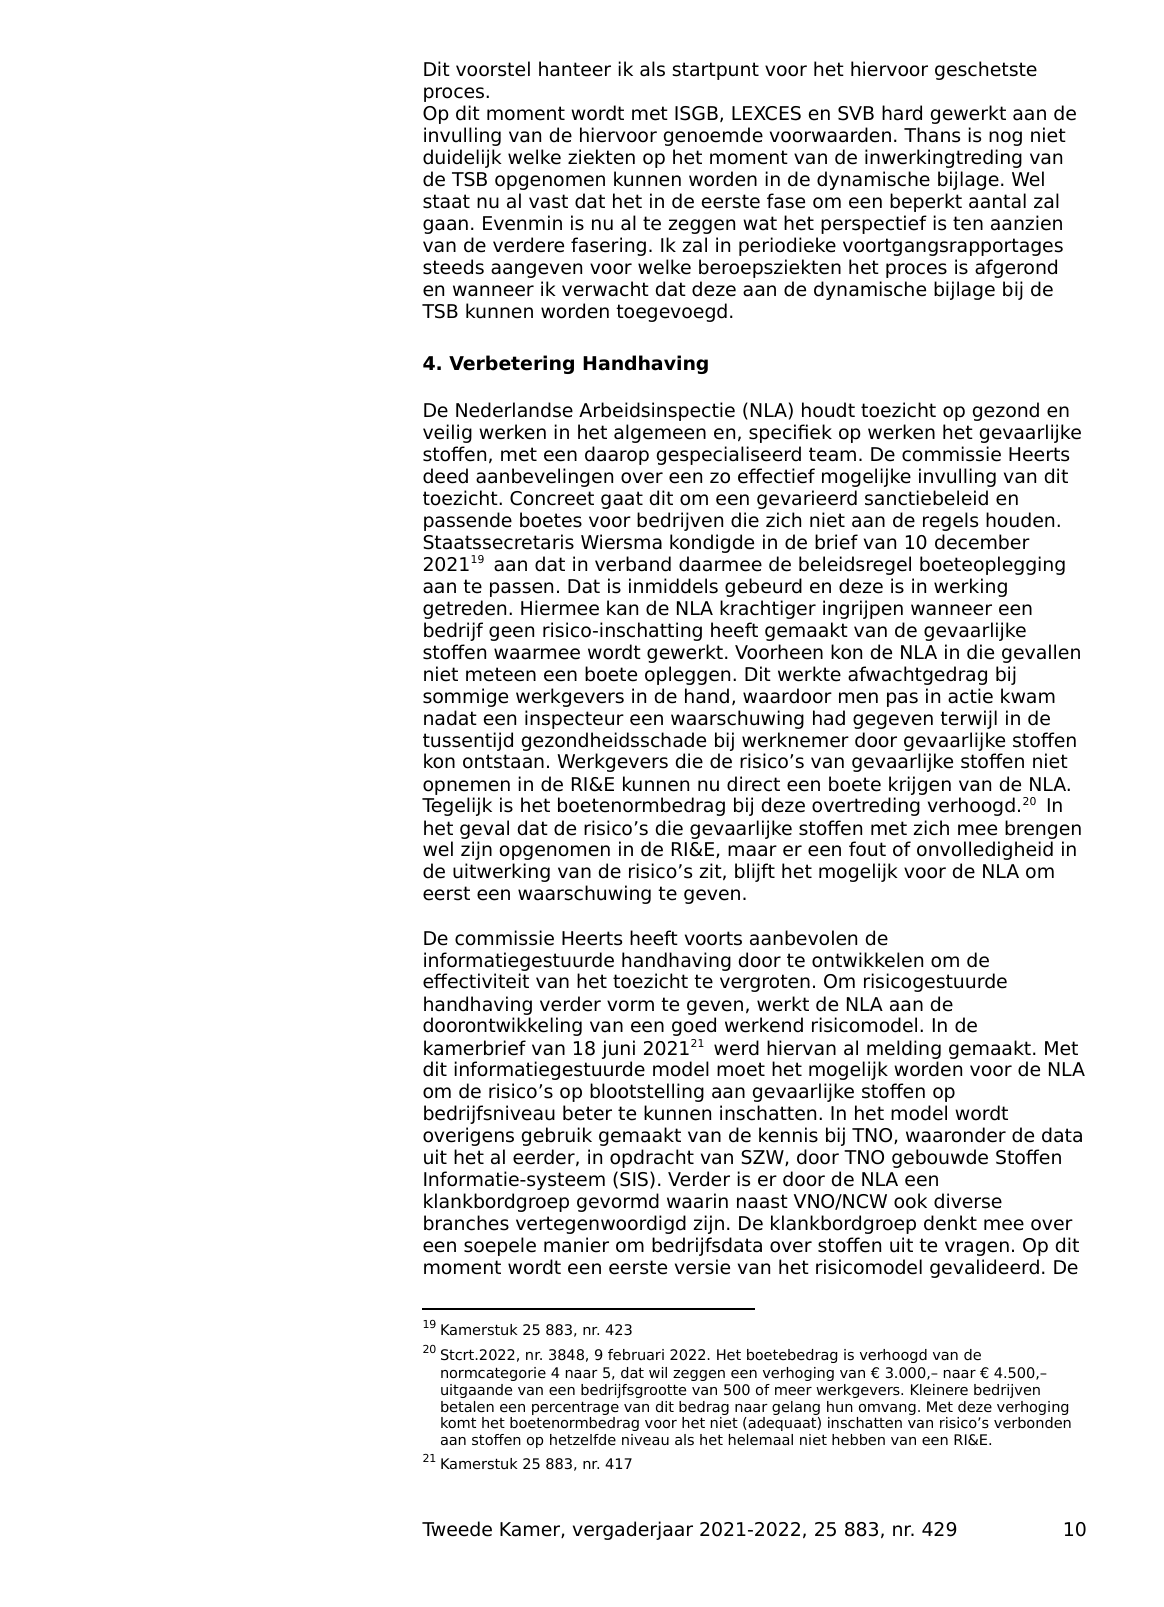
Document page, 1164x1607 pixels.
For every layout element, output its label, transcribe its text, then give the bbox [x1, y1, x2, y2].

text Stcrt.2022, nr. 3848, 9 februari 2022. Het boetebedrag is verhoogd van de normcategorie 4 naar 5, dat wil zeggen een verhoging van € 3.000,– naar € 4.500,– uitgaande van een bedrijfsgrootte van 500 of meer werkgevers. Kleinere bedrijven betalen een percentrage van dit bedrag naar gelang hun omvang. Met deze verhoging komt het boetenormbedrag voor het niet (adequaat) inschatten van risico’s verbonden aan stoffen op hetzelfde niveau als het helemaal niet hebben van een RI&E. [422, 1343, 1087, 1449]
subtitle 4. Verbetering Handhaving [422, 353, 1087, 375]
text Kamerstuk 25 883, nr. 417 [422, 1452, 1087, 1474]
text De Nederlandse Arbeidsinspectie (NLA) houdt toezicht op gezond en veilig werken in het algemeen en, specifiek op werken het gevaarlijke stoffen, met een daarop gespecialiseerd team. De commissie Heerts deed aanbevelingen over een zo effectief mogelijke invulling van dit toezicht. Concreet gaat dit om een gevarieerd sanctiebeleid en passende boetes voor bedrijven die zich niet aan de regels houden. Staatssecretaris Wiersma kondigde in de brief van 10 december 2021 aan dat in verband daarmee de beleidsregel boeteoplegging aan te passen. Dat is inmiddels gebeurd en deze is in werking getreden. Hiermee kan de NLA krachtiger ingrijpen wanneer een bedrijf geen risico-inschatting heeft gemaakt van de gevaarlijke stoffen waarmee wordt gewerkt. Voorheen kon de NLA in die gevallen niet meteen een boete opleggen. Dit werkte afwachtgedrag bij sommige werkgevers in de hand, waardoor men pas in actie kwam nadat een inspecteur een waarschuwing had gegeven terwijl in de tussentijd gezondheidsschade bij werknemer door gevaarlijke stoffen kon ontstaan. Werkgevers die de risico’s van gevaarlijke stoffen niet opnemen in de RI&E kunnen nu direct een boete krijgen van de NLA. Tegelijk is het boetenormbedrag bij deze overtreding verhoogd. In het geval dat de risico’s die gevaarlijke stoffen met zich mee brengen wel zijn opgenomen in de RI&E, maar er een fout of onvolledigheid in de uitwerking van de risico’s zit, blijft het mogelijk voor de NLA om eerst een waarschuwing te geven. [422, 400, 1087, 905]
text Op dit moment wordt met ISGB, LEXCES en SVB hard gewerkt aan de invulling van de hiervoor genoemde voorwaarden. Thans is nog niet duidelijk welke ziekten op het moment van de inwerkingtreding van de TSB opgenomen kunnen worden in de dynamische bijlage. Wel staat nu al vast dat het in de eerste fase om een beperkt aantal zal gaan. Evenmin is nu al te zeggen wat het perspectief is ten aanzien van de verdere fasering. Ik zal in periodieke voortgangsrapportages steeds aangeven voor welke beroepsziekten het proces is afgerond en wanneer ik verwacht dat deze aan de dynamische bijlage bij de TSB kunnen worden toegevoegd. [422, 103, 1087, 323]
text Dit voorstel hanteer ik als startpunt voor het hiervoor geschetste proces. [422, 59, 1087, 103]
text De commissie Heerts heeft voorts aanbevolen de informatiegestuurde handhaving door te ontwikkelen om de effectiviteit van het toezicht te vergroten. Om risicogestuurde handhaving verder vorm te geven, werkt de NLA aan de doorontwikkeling van een goed werkend risicomodel. In de kamerbrief van 18 juni 2021 werd hiervan al melding gemaakt. Met dit informatiegestuurde model moet het mogelijk worden voor de NLA om de risico’s op blootstelling aan gevaarlijke stoffen op bedrijfsniveau beter te kunnen inschatten. In het model wordt overigens gebruik gemaakt van de kennis bij TNO, waaronder de data uit het al eerder, in opdracht van SZW, door TNO gebouwde Stoffen Informatie-systeem (SIS). Verder is er door de NLA een klankbordgroep gevormd waarin naast VNO/NCW ook diverse branches vertegenwoordigd zijn. De klankbordgroep denkt mee over een soepele manier om bedrijfsdata over stoffen uit te vragen. Op dit moment wordt een eerste versie van het risicomodel gevalideerd. De [422, 927, 1087, 1279]
text Kamerstuk 25 883, nr. 423 [422, 1318, 1087, 1340]
